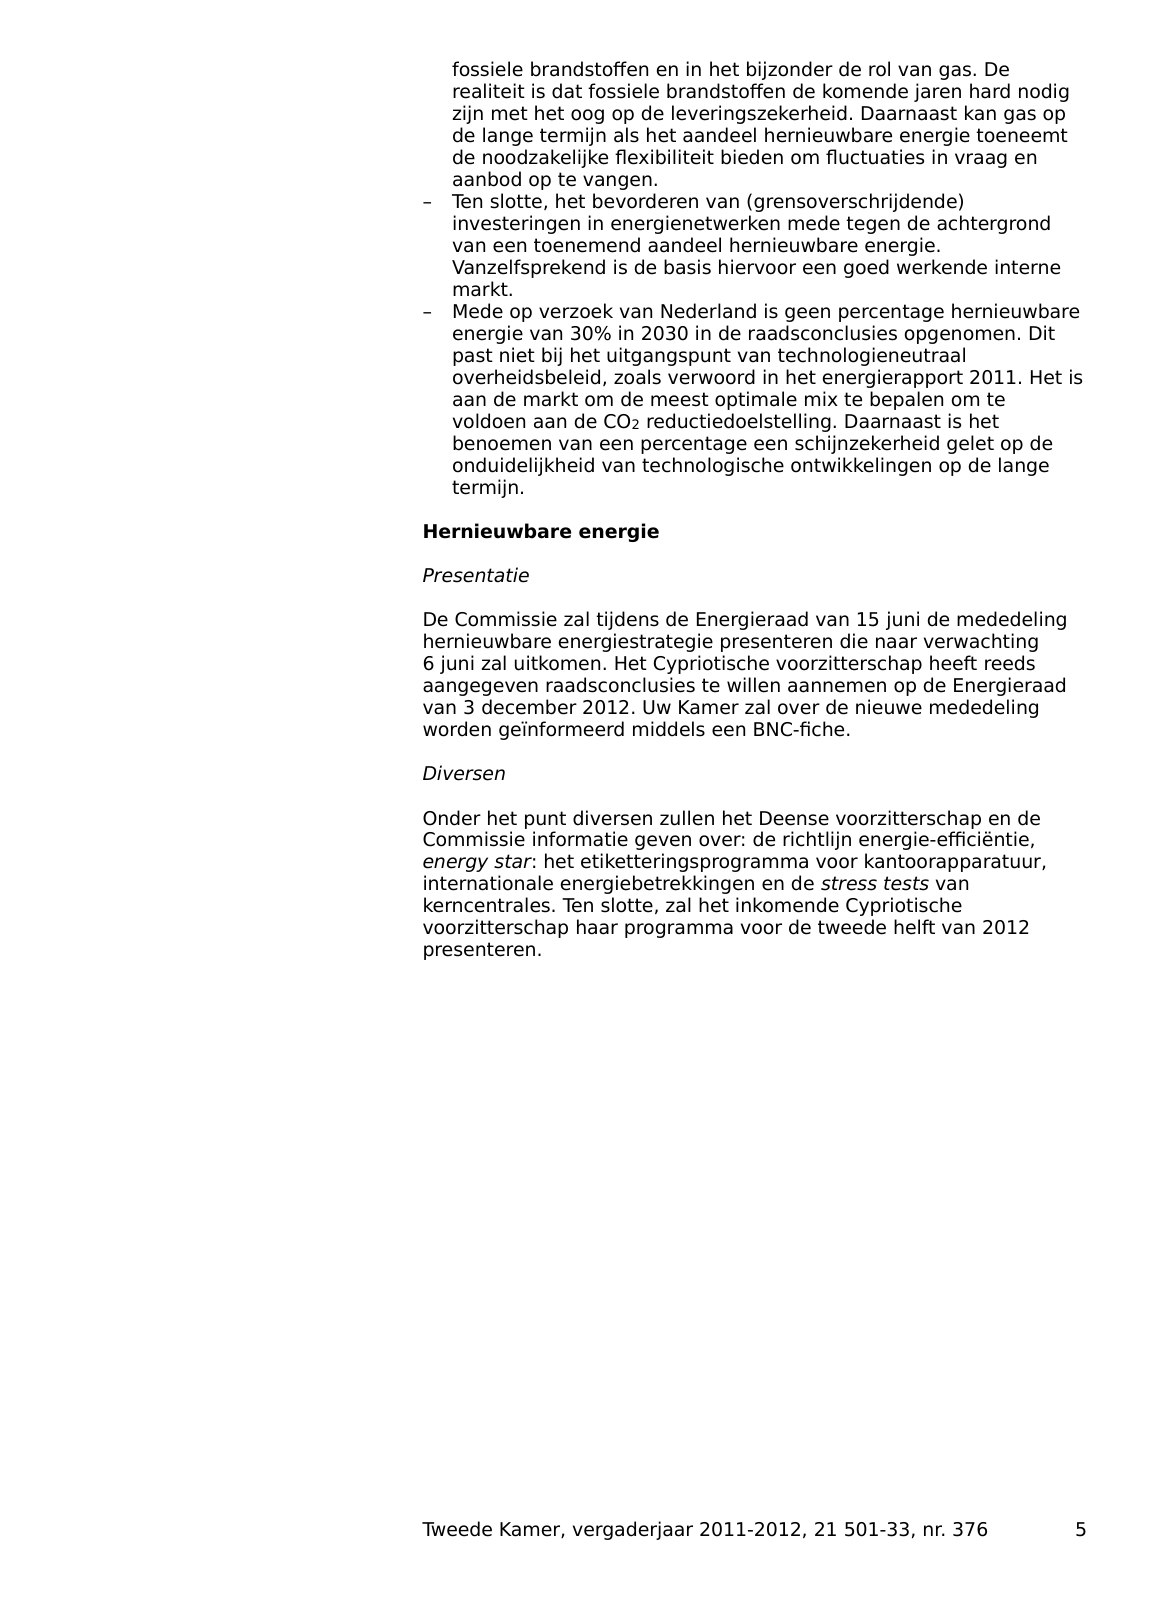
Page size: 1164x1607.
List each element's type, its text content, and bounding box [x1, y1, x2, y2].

text – Mede op verzoek van Nederland is geen percentage hernieuwbare energie van 30% in 2030 in de raadsconclusies opgenomen. Dit past niet bij het uitgangspunt van technologieneutraal overheidsbeleid, zoals verwoord in het energierapport 2011. Het is aan de markt om de meest optimale mix te bepalen om te voldoen aan de CO2 reductiedoelstelling. Daarnaast is het benoemen van een percentage een schijnzekerheid gelet op de onduidelijkheid van technologische ontwikkelingen op de lange termijn. [422, 301, 1087, 499]
text fossiele brandstoffen en in het bijzonder de rol van gas. De realiteit is dat fossiele brandstoffen de komende jaren hard nodig zijn met het oog op de leveringszekerheid. Daarnaast kan gas op de lange termijn als het aandeel hernieuwbare energie toeneemt de noodzakelijke flexibiliteit bieden om fluctuaties in vraag en aanbod op te vangen. [422, 59, 1087, 191]
subtitle Hernieuwbare energie [422, 521, 1087, 543]
text De Commissie zal tijdens de Energieraad van 15 juni de mededeling hernieuwbare energiestrategie presenteren die naar verwachting 6 juni zal uitkomen. Het Cypriotische voorzitterschap heeft reeds aangegeven raadsconclusies te willen aannemen op de Energieraad van 3 december 2012. Uw Kamer zal over de nieuwe mededeling worden geïnformeerd middels een BNC-fiche. [422, 609, 1087, 741]
text Onder het punt diversen zullen het Deense voorzitterschap en de Commissie informatie geven over: de richtlijn energie-efficiëntie, energy star: het etiketteringsprogramma voor kantoorapparatuur, internationale energiebetrekkingen en de stress tests van kerncentrales. Ten slotte, zal het inkomende Cypriotische voorzitterschap haar programma voor de tweede helft van 2012 presenteren. [422, 807, 1087, 961]
text – Ten slotte, het bevorderen van (grensoverschrijdende) investeringen in energienetwerken mede tegen de achtergrond van een toenemend aandeel hernieuwbare energie. Vanzelfsprekend is de basis hiervoor een goed werkende interne markt. [422, 191, 1087, 301]
subtitle Presentatie [422, 565, 1087, 587]
subtitle Diversen [422, 763, 1087, 785]
